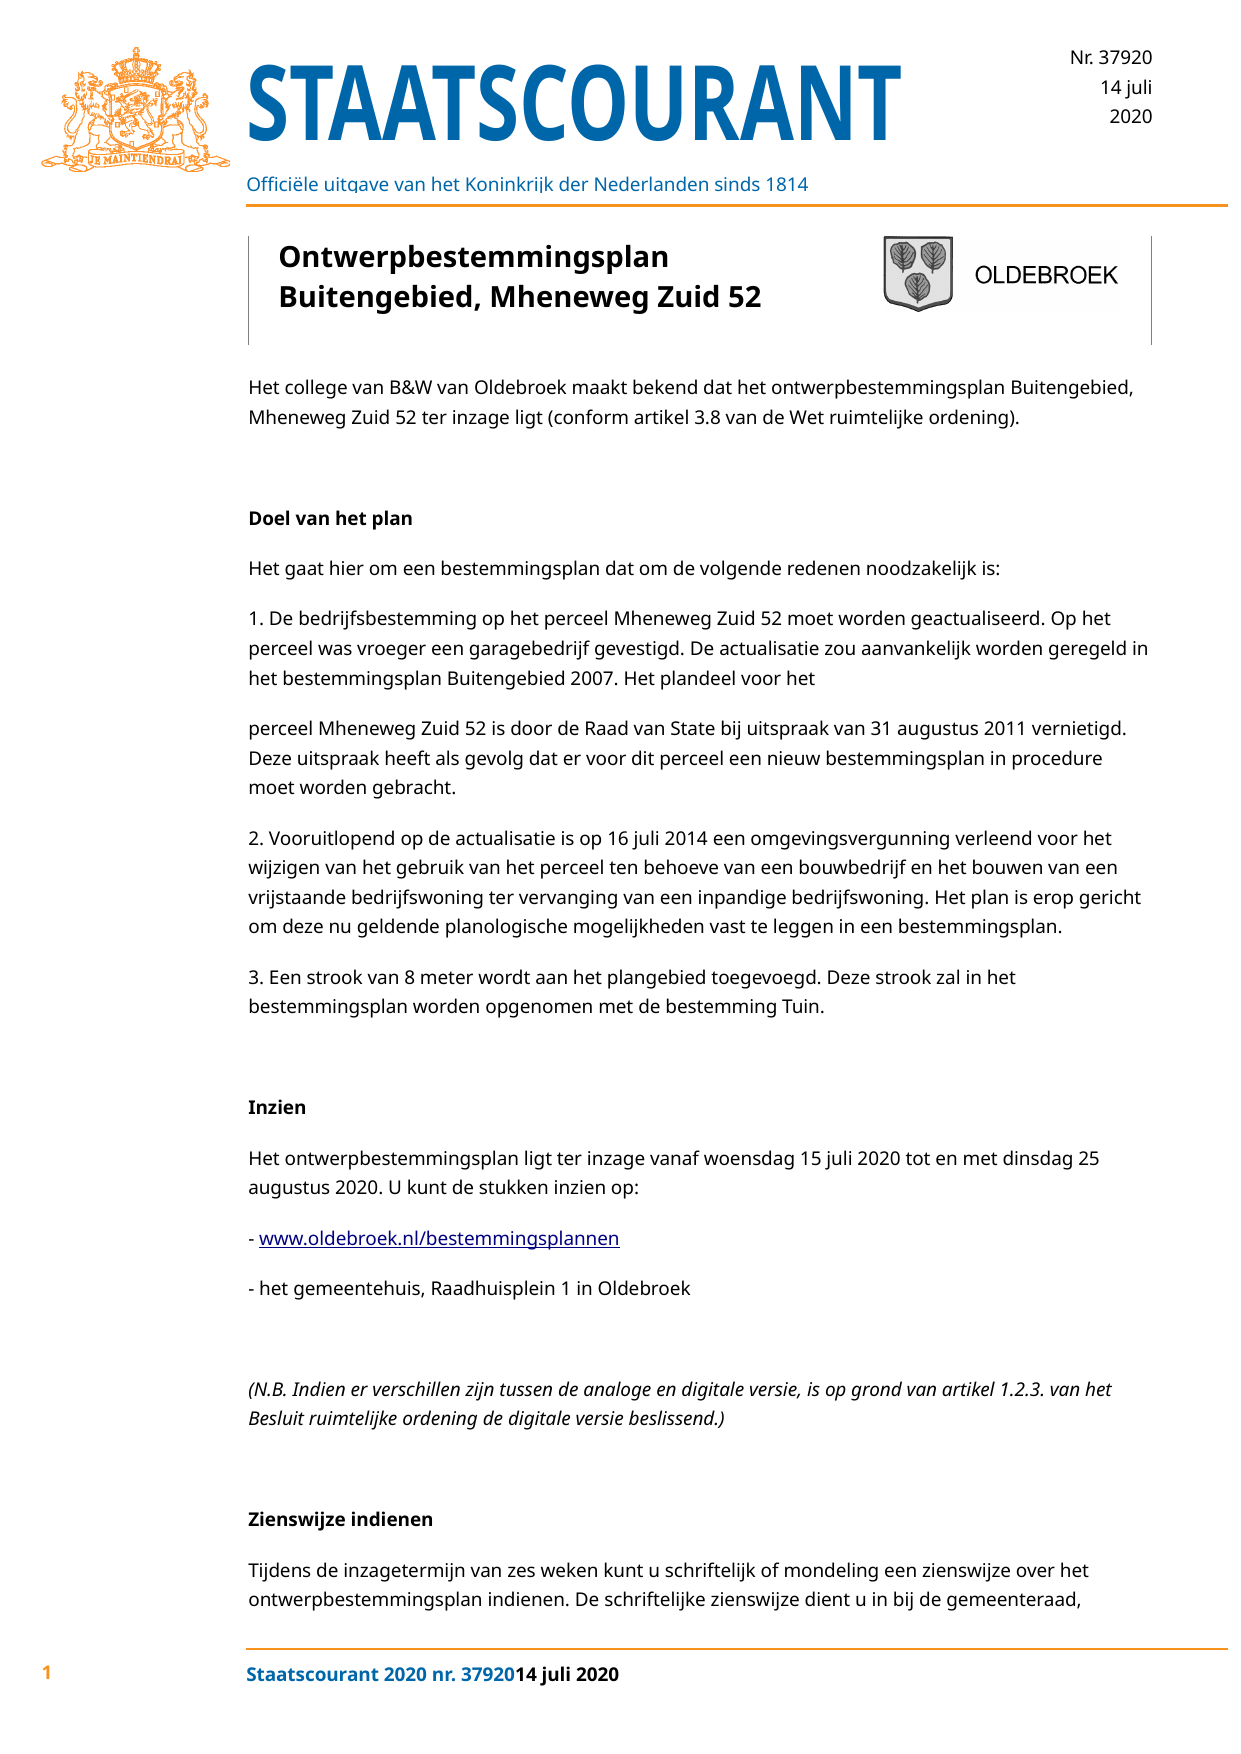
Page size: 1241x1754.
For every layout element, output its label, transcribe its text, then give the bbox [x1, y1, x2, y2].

text 1. De bedrijfsbestemming op het perceel Mheneweg Zuid 52 moet worden geactualiseerd. Op het perceel was vroeger een garagebedrijf gevestigd. De actualisatie zou aanvankelijk worden geregeld in het bestemmingsplan Buitengebied 2007. Het plandeel voor het [248, 606, 1152, 690]
picture [41, 47, 231, 172]
table_header Ontwerpbestemmingsplan Buitengebied, Mheneweg Zuid 52 [249, 236, 850, 345]
text - www.oldebroek.nl/bestemmingsplannen [248, 1225, 1152, 1250]
text Doel van het plan [248, 505, 1152, 530]
text perceel Mheneweg Zuid 52 is door de Raad van State bij uitspraak van 31 augustus 2011 vernietigd. Deze uitspraak heeft als gevolg dat er voor dit perceel een nieuw bestemmingsplan in procedure moet worden gebracht. [248, 715, 1152, 800]
text 3. Een strook van 8 meter wordt aan het plangebied toegevoegd. Deze strook zal in het bestemmingsplan worden opgenomen met de bestemming Tuin. [248, 964, 1152, 1019]
text 2. Vooruitlopend op de actualisatie is op 16 juli 2014 een omgevingsvergunning verleend voor het wijzigen van het gebruik van het perceel ten behoeve van een bouwbedrijf en het bouwen van een vrijstaande bedrijfswoning ter vervanging van een inpandige bedrijfswoning. Het plan is erop gericht om deze nu geldende planologische mogelijkheden vast te leggen in een bestemmingsplan. [248, 825, 1152, 939]
text Het gaat hier om een bestemmingsplan dat om de volgende redenen noodzakelijk is: [248, 555, 1152, 581]
text Het ontwerpbestemmingsplan ligt ter inzage vanaf woensdag 15 juli 2020 tot en met dinsdag 25 augustus 2020. U kunt de stukken inzien op: [248, 1145, 1152, 1200]
table_header [850, 236, 1151, 345]
text Zienswijze indienen [248, 1506, 1152, 1532]
text - het gemeentehuis, Raadhuisplein 1 in Oldebroek [248, 1275, 1152, 1301]
picture [882, 236, 1119, 314]
text Het college van B&W van Oldebroek maakt bekend dat het ontwerpbestemmingsplan Buitengebied, Mheneweg Zuid 52 ter inzage ligt (conform artikel 3.8 van de Wet ruimtelijke ordening). [248, 374, 1152, 429]
text Inzien [248, 1094, 1152, 1120]
text Tijdens de inzagetermijn van zes weken kunt u schriftelijk of mondeling een zienswijze over het ontwerpbestemmingsplan indienen. De schriftelijke zienswijze dient u in bij de gemeenteraad, [248, 1557, 1152, 1612]
text (N.B. Indien er verschillen zijn tussen de analoge en digitale versie, is op grond van artikel 1.2.3. van het Besluit ruimtelijke ordening de digitale versie beslissend.) [248, 1376, 1152, 1431]
